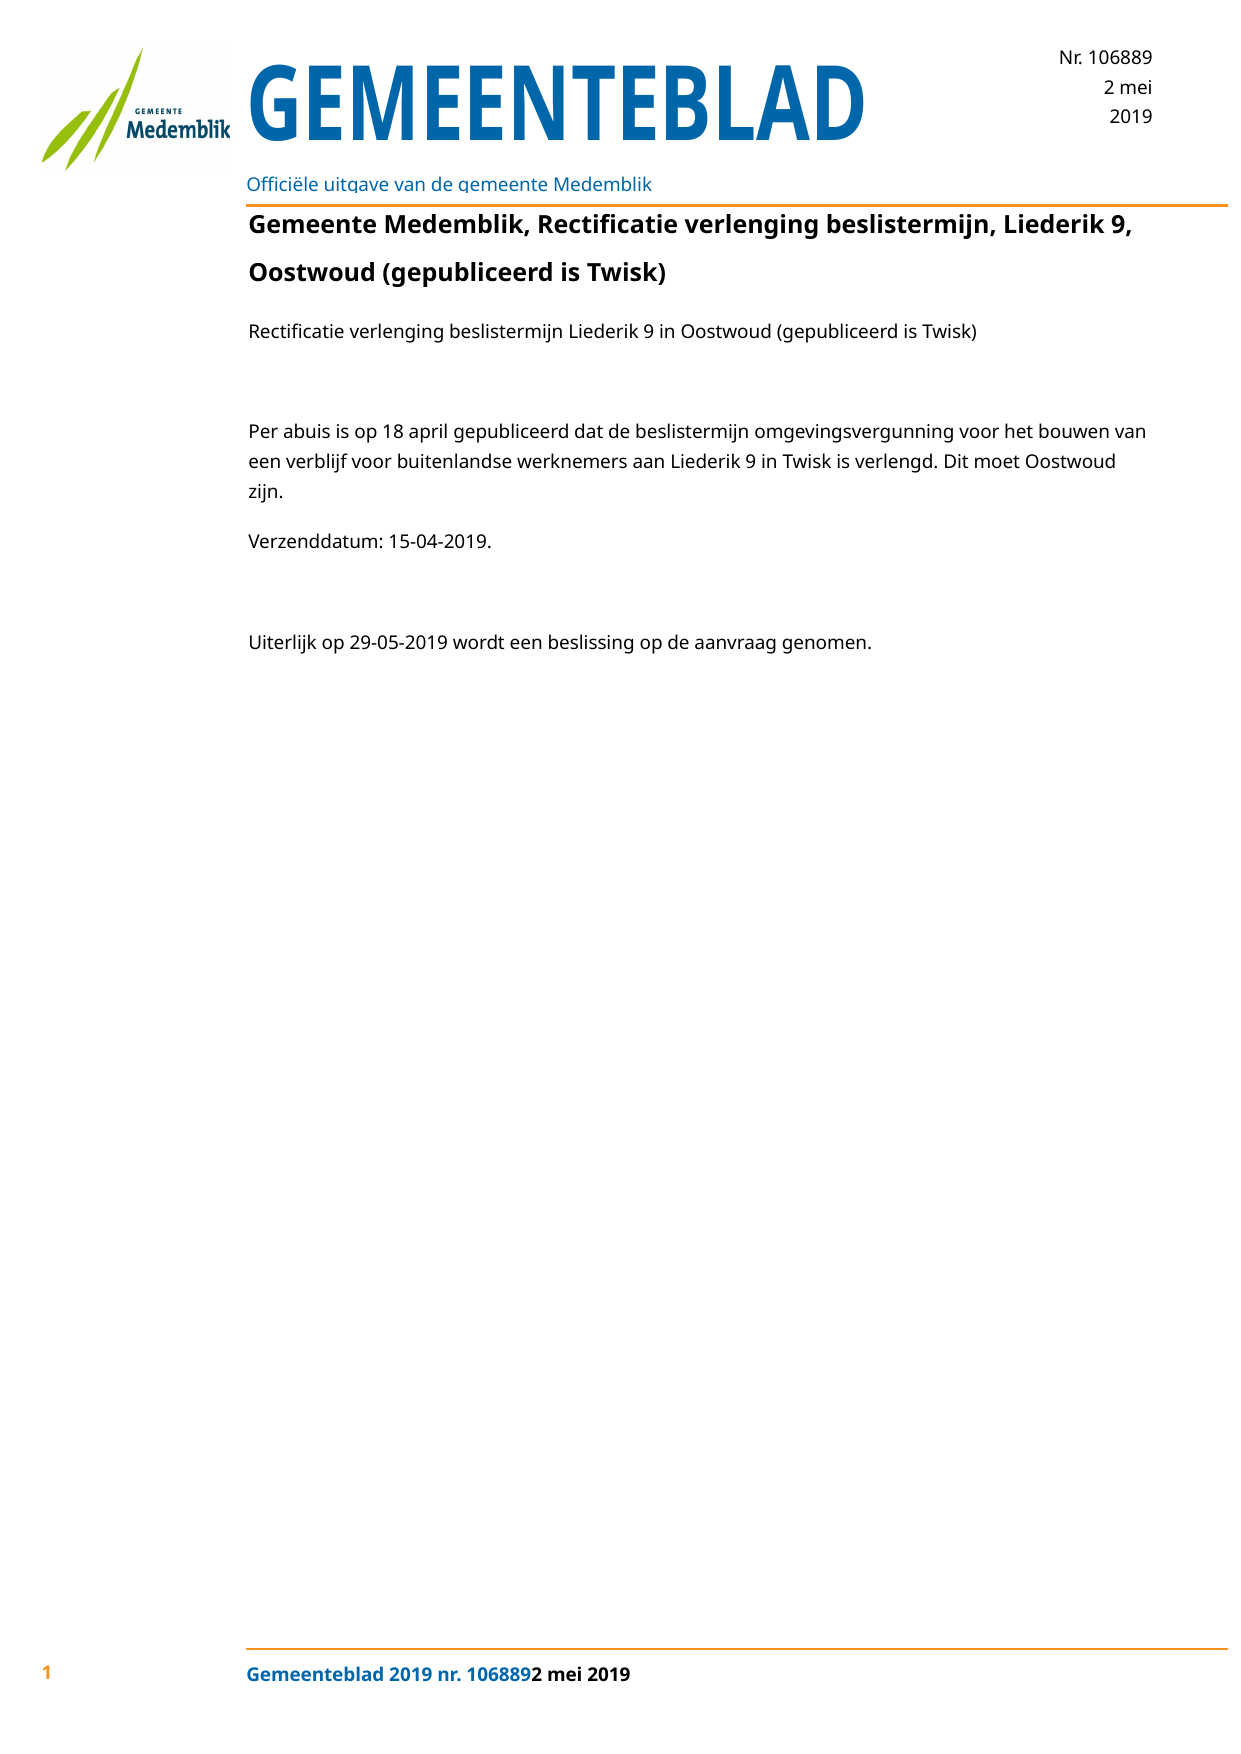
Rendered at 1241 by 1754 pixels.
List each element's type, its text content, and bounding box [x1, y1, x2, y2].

text Gemeente Medemblik, Rectificatie verlenging beslistermijn, Liederik 9, Oostwoud (gepubliceerd is Twisk) [248, 207, 1152, 288]
text Verzenddatum: 15-04-2019. [248, 528, 1152, 554]
text Per abuis is op 18 april gepubliceerd dat de beslistermijn omgevingsvergunning voor het bouwen van een verblijf voor buitenlandse werknemers aan Liederik 9 in Twisk is verlengd. Dit moet Oostwoud zijn. [248, 419, 1152, 504]
picture [41, 47, 231, 172]
text Uiterlijk op 29-05-2019 wordt een beslissing op de aanvraag genomen. [248, 629, 1152, 655]
text Rectificatie verlenging beslistermijn Liederik 9 in Oostwoud (gepubliceerd is Twisk) [248, 318, 1152, 344]
